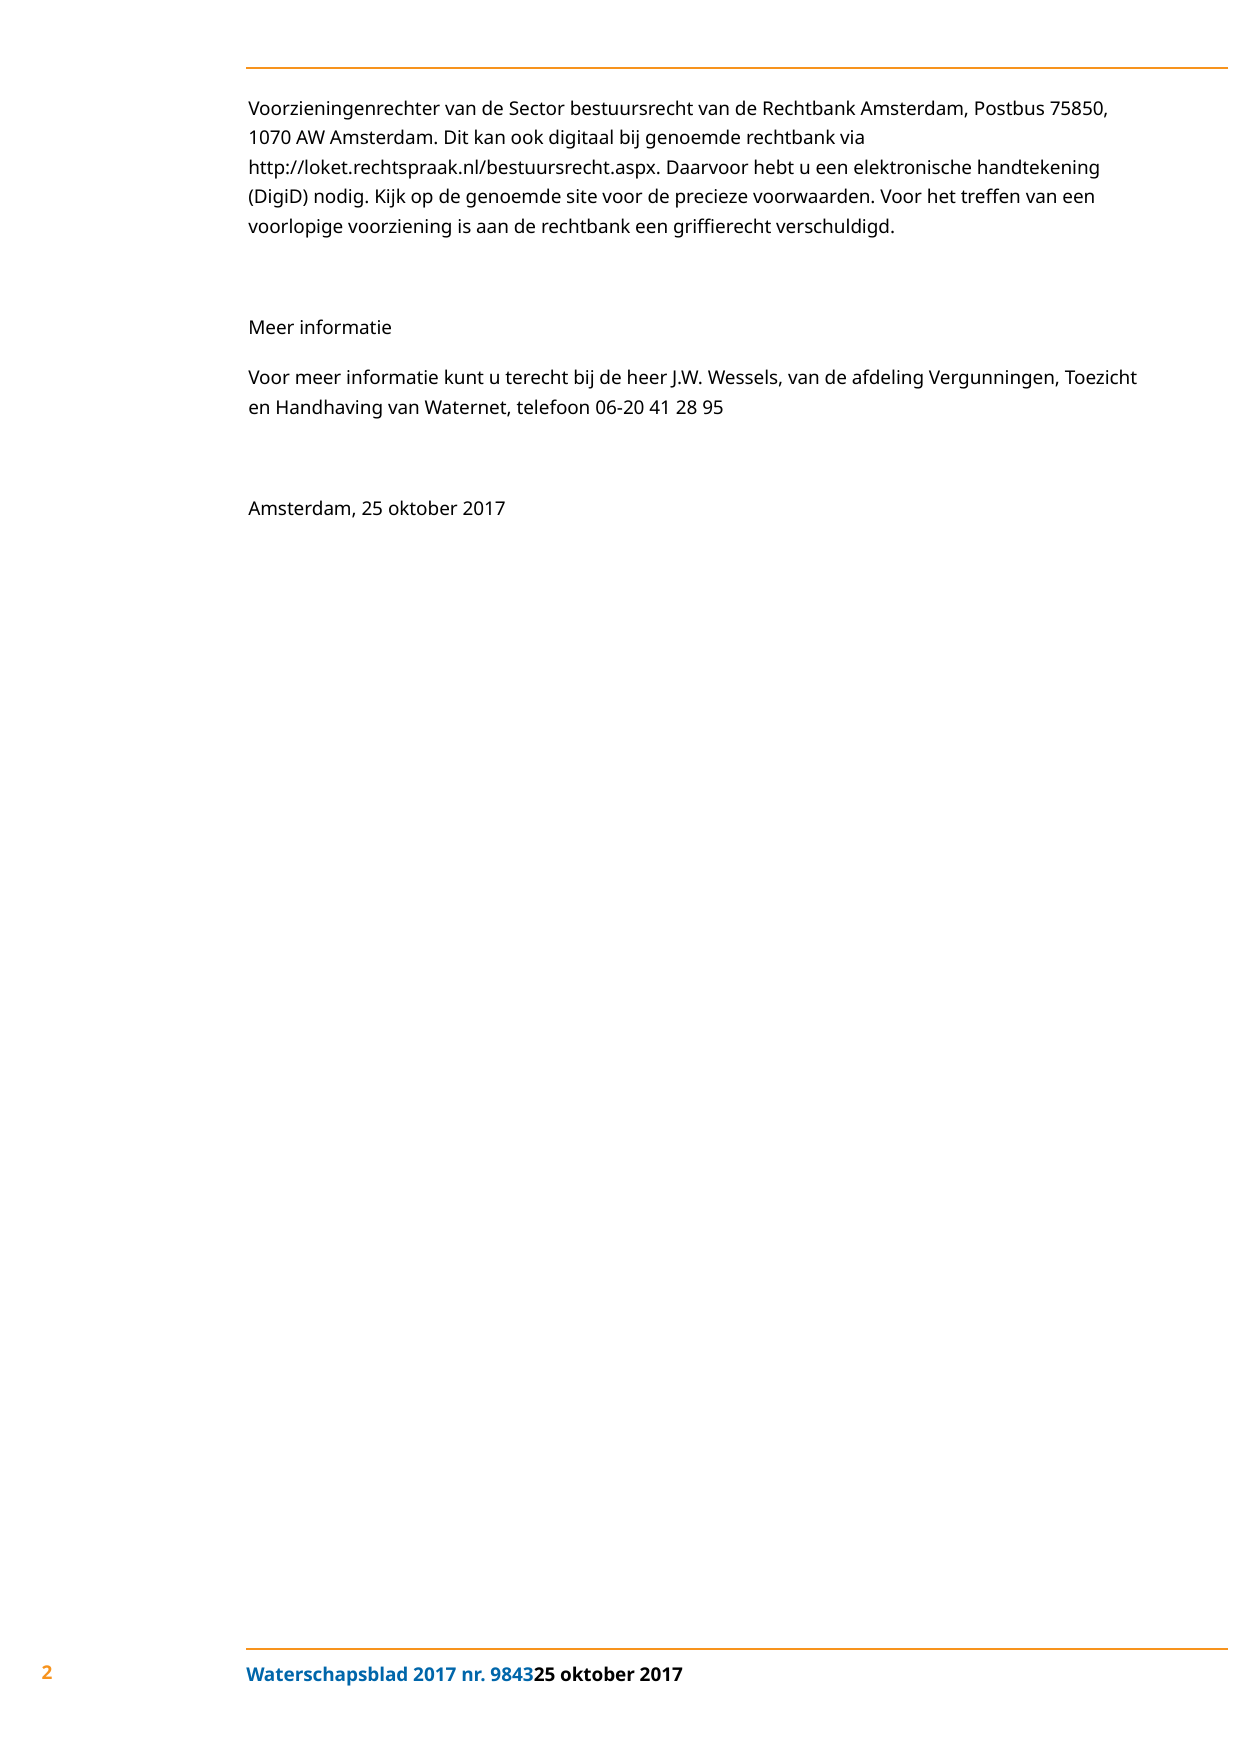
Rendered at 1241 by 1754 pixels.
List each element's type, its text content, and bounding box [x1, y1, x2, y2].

picture [41, 47, 231, 172]
text Voor meer informatie kunt u terecht bij de heer J.W. Wessels, van de afdeling Vergunningen, Toezicht en Handhaving van Waternet, telefoon 06-20 41 28 95 [248, 364, 1152, 420]
text Amsterdam, 25 oktober 2017 [248, 495, 1152, 521]
text Meer informatie [248, 314, 1152, 340]
text Voorzieningenrechter van de Sector bestuursrecht van de Rechtbank Amsterdam, Postbus 75850, 1070 AW Amsterdam. Dit kan ook digitaal bij genoemde rechtbank via http://loket.rechtspraak.nl/bestuursrecht.aspx. Daarvoor hebt u een elektronische handtekening (DigiD) nodig. Kijk op de genoemde site voor de precieze voorwaarden. Voor het treffen van een voorlopige voorziening is aan de rechtbank een griffierecht verschuldigd. [248, 95, 1152, 239]
